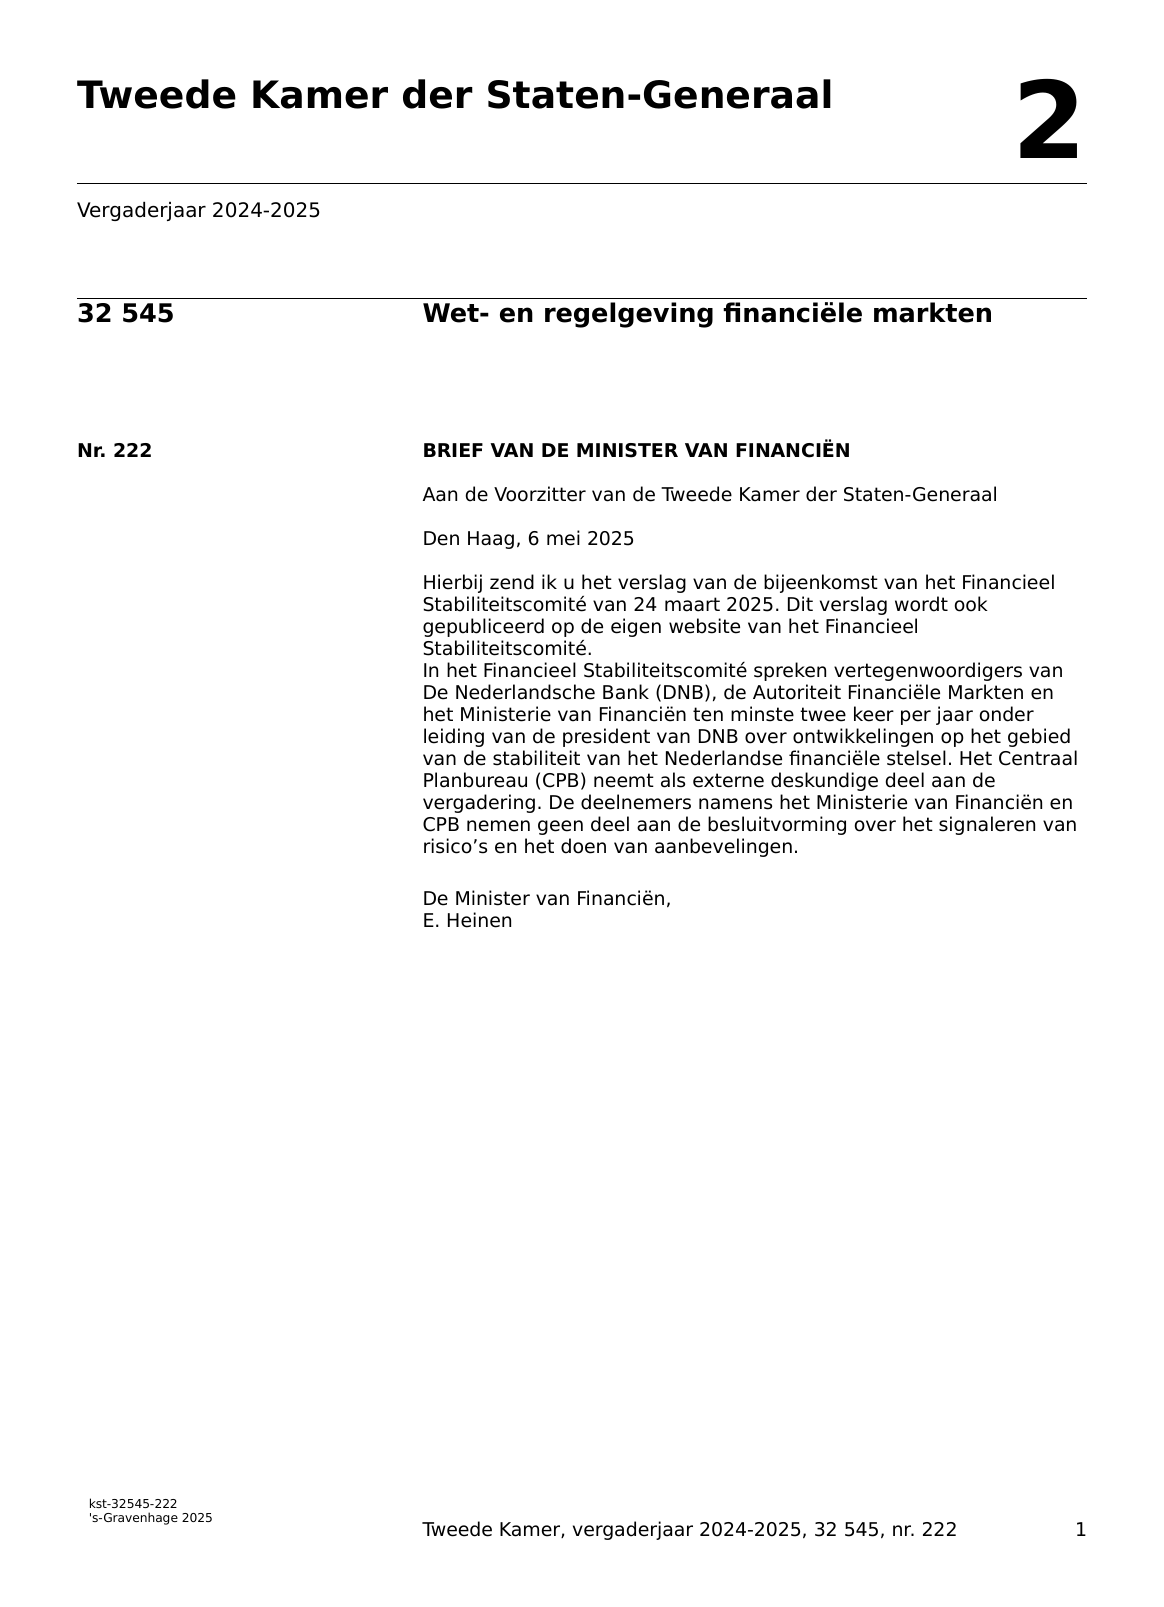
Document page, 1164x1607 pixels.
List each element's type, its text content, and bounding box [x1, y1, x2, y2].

text In het Financieel Stabiliteitscomité spreken vertegenwoordigers van De Nederlandsche Bank (DNB), de Autoriteit Financiële Markten en het Ministerie van Financiën ten minste twee keer per jaar onder leiding van de president van DNB over ontwikkelingen op het gebied van de stabiliteit van het Nederlandse financiële stelsel. Het Centraal Planbureau (CPB) neemt als externe deskundige deel aan de vergadering. De deelnemers namens het Ministerie van Financiën en CPB nemen geen deel aan de besluitvorming over het signaleren van risico’s en het doen van aanbevelingen. [422, 660, 1087, 858]
subtitle Nr. 222 BRIEF VAN DE MINISTER VAN FINANCIËN [77, 440, 1087, 462]
table_cell Vergaderjaar 2024-2025 [77, 184, 1087, 298]
text 's-Gravenhage 2025 [88, 1511, 323, 1525]
text De Minister van Financiën, E. Heinen [422, 888, 1087, 932]
text Hierbij zend ik u het verslag van de bijeenkomst van het Financieel Stabiliteitscomité van 24 maart 2025. Dit verslag wordt ook gepubliceerd op de eigen website van het Financieel Stabiliteitscomité. [422, 572, 1087, 660]
text Aan de Voorzitter van de Tweede Kamer der Staten-Generaal [422, 484, 1087, 506]
table_header Tweede Kamer der Staten-Generaal [77, 59, 886, 183]
text kst-32545-222 [88, 1497, 323, 1511]
text Den Haag, 6 mei 2025 [422, 528, 1087, 550]
table_header 2 [886, 59, 1087, 183]
subtitle 32 545 Wet- en regelgeving financiële markten [77, 299, 1087, 329]
